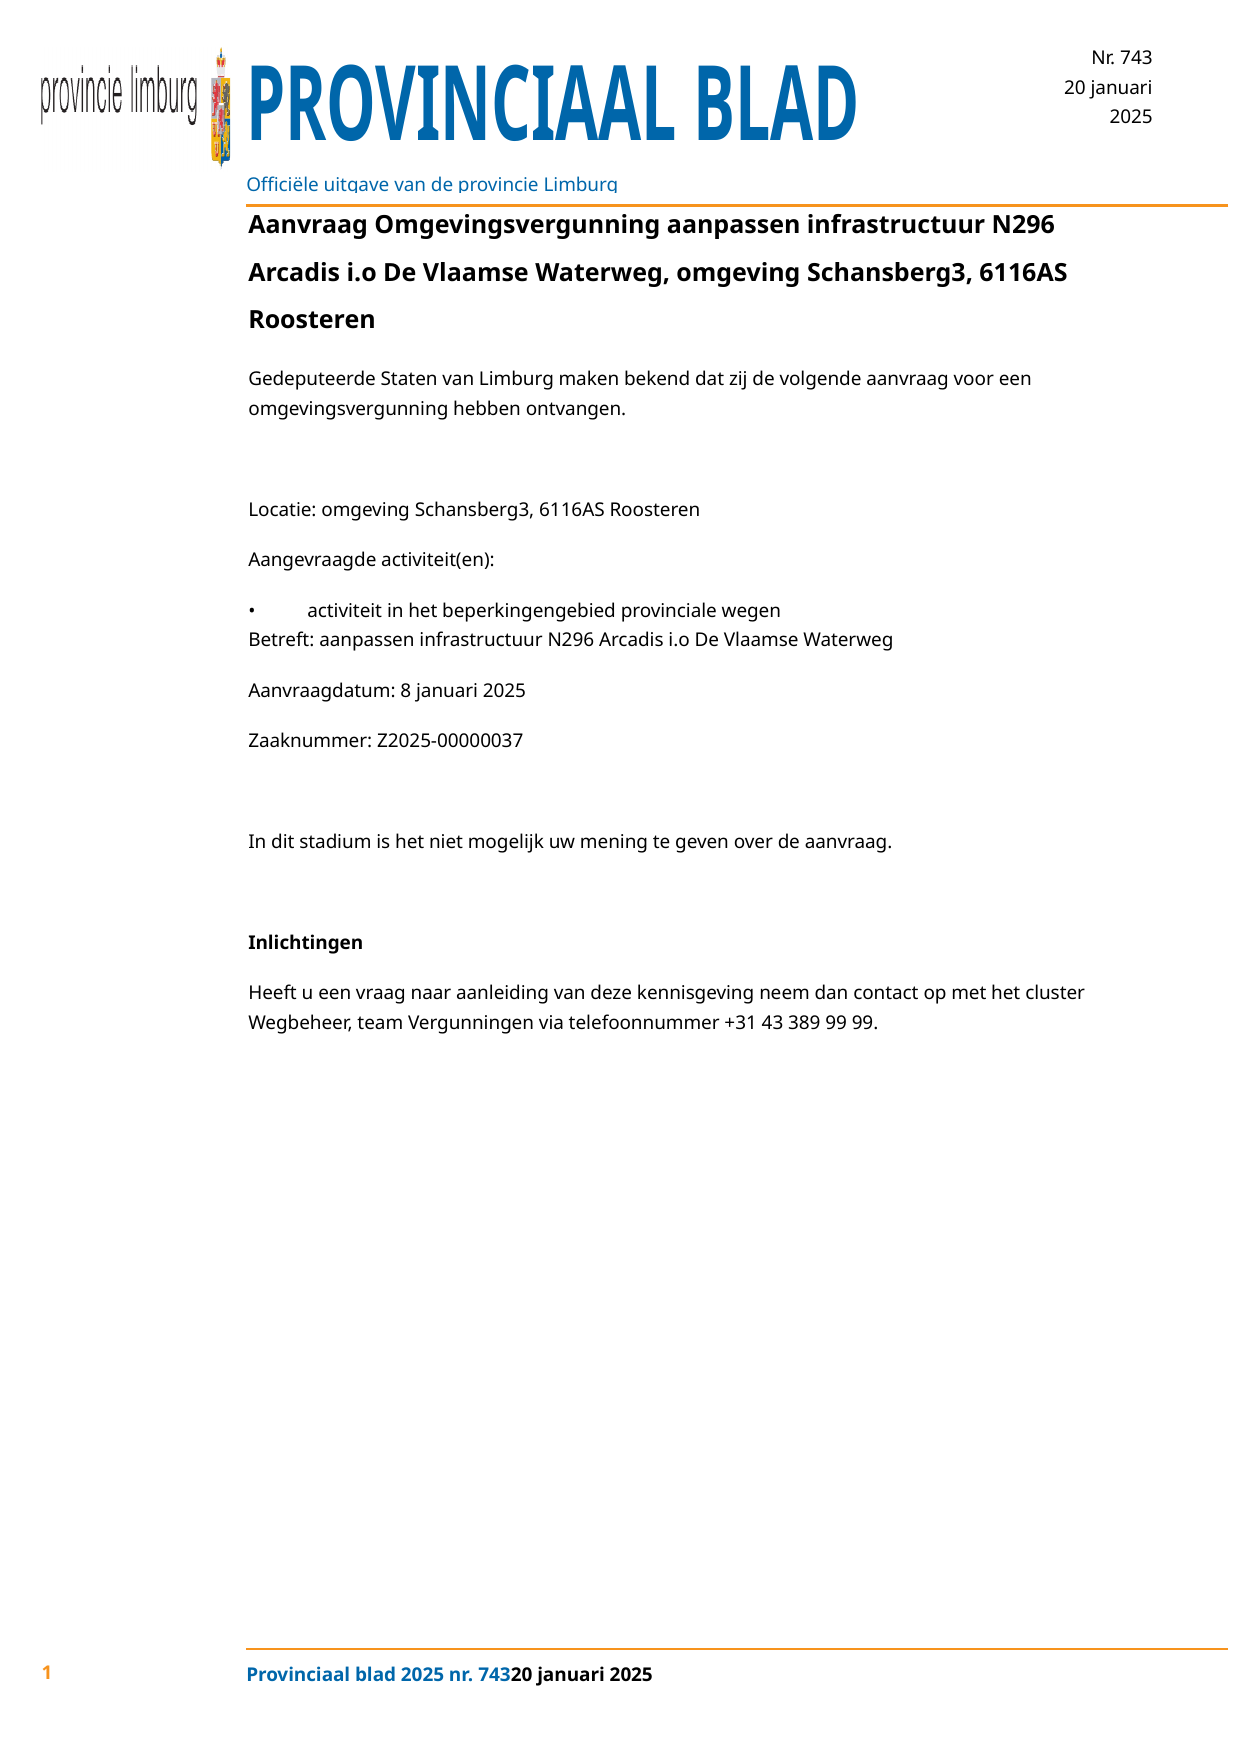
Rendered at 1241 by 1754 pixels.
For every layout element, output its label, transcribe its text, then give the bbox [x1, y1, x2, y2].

text Locatie: omgeving Schansberg3, 6116AS Roosteren [248, 496, 1152, 522]
text Aangevraagde activiteit(en): [248, 546, 1152, 572]
text Gedeputeerde Staten van Limburg maken bekend dat zij de volgende aanvraag voor een omgevingsvergunning hebben ontvangen. [248, 366, 1152, 421]
list activiteit in het beperkingengebied provinciale wegen [248, 597, 1152, 622]
text Betreft: aanpassen infrastructuur N296 Arcadis i.o De Vlaamse Waterweg [248, 626, 1152, 652]
text Aanvraagdatum: 8 januari 2025 [248, 677, 1152, 702]
text Aanvraag Omgevingsvergunning aanpassen infrastructuur N296 Arcadis i.o De Vlaamse Waterweg, omgeving Schansberg3, 6116AS Roosteren [248, 207, 1152, 336]
picture [41, 47, 231, 172]
text In dit stadium is het niet mogelijk uw mening te geven over de aanvraag. [248, 828, 1152, 854]
text Zaaknummer: Z2025-00000037 [248, 727, 1152, 753]
text Inlichtingen [248, 929, 1152, 954]
text Heeft u een vraag naar aanleiding van deze kennisgeving neem dan contact op met het cluster Wegbeheer, team Vergunningen via telefoonnummer +31 43 389 99 99. [248, 979, 1152, 1034]
